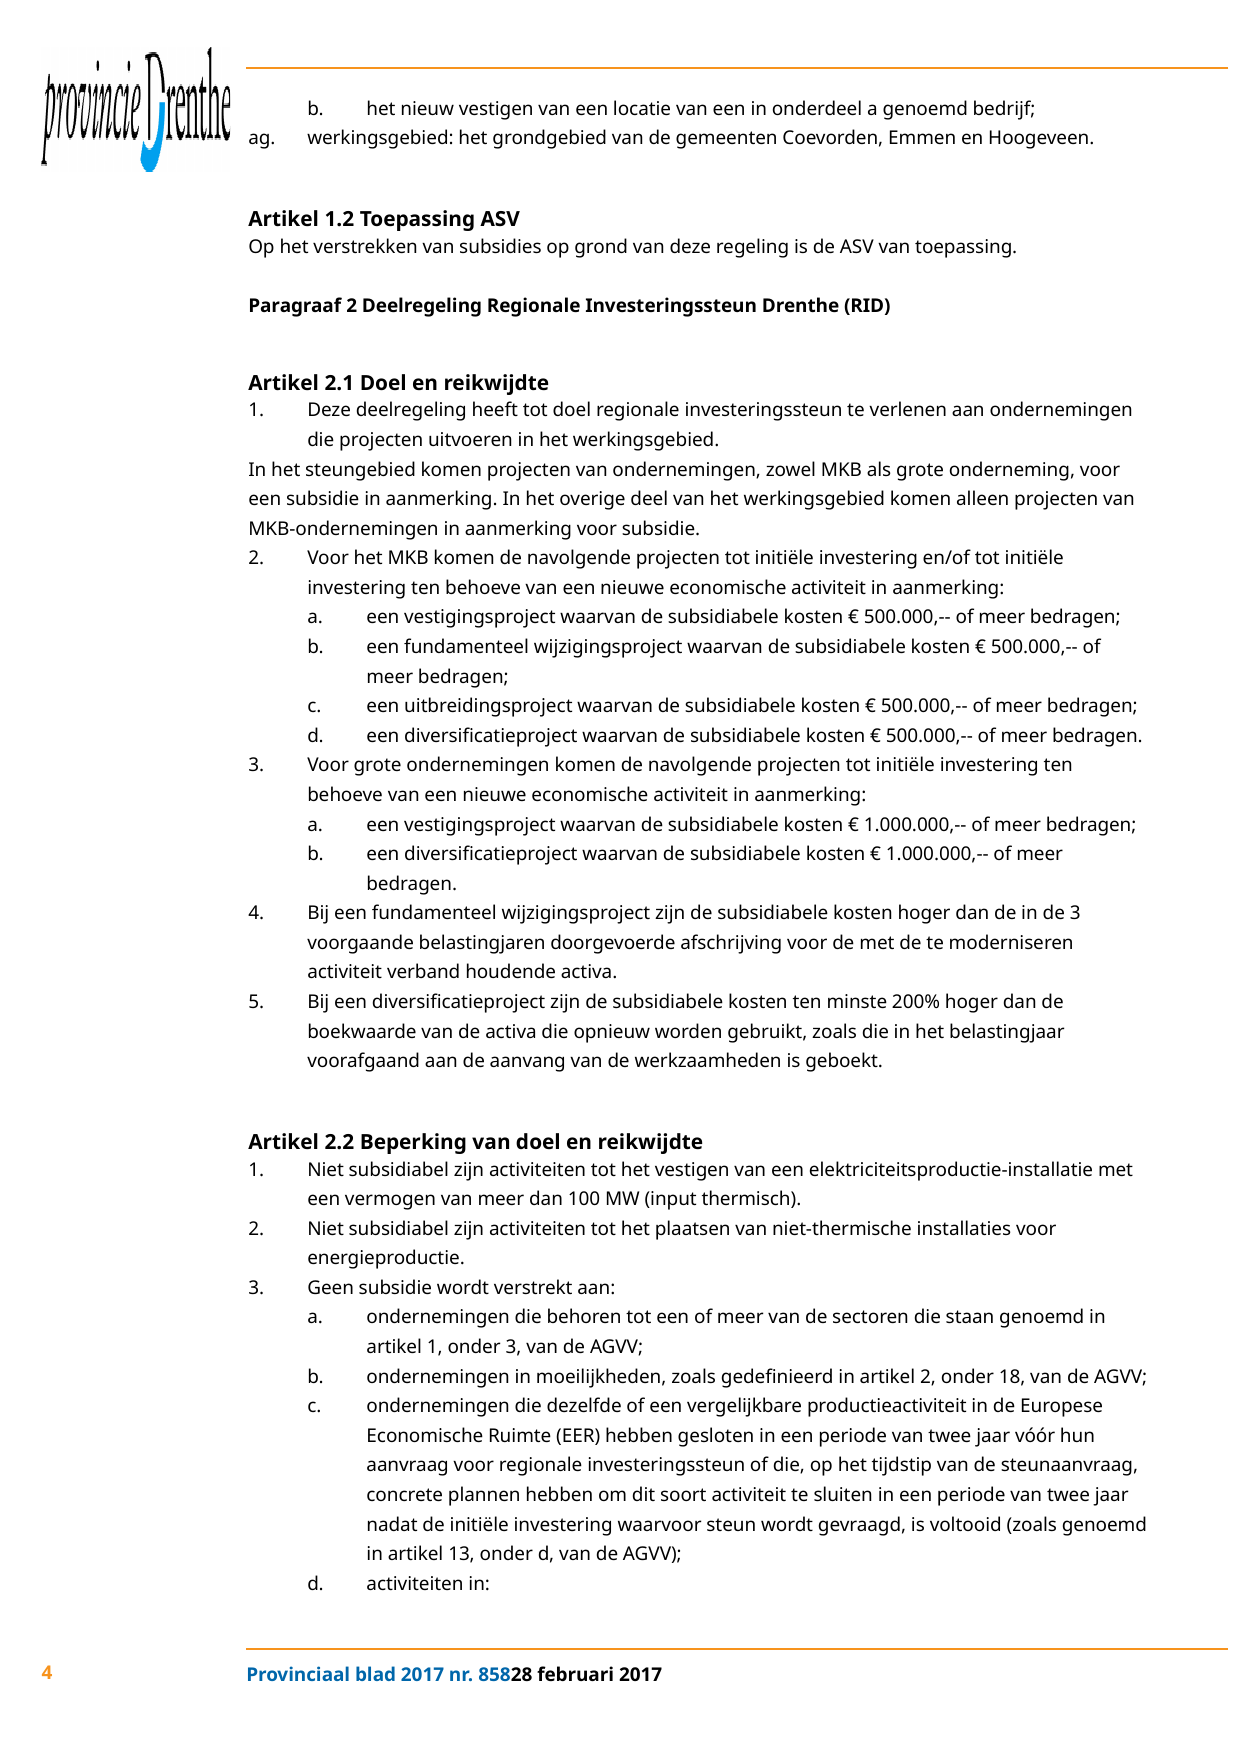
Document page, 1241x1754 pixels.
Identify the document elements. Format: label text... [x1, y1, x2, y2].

picture [41, 47, 231, 172]
text Paragraaf 2 Deelregeling Regionale Investeringssteun Drenthe (RID) [248, 292, 1152, 318]
list Voor het MKB komen de navolgende projecten tot initiële investering en/of tot initiële investering ten behoeve van een nieuwe economische activiteit in aanmerking: [248, 544, 1152, 600]
list Deze deelregeling heeft tot doel regionale investeringssteun te verlenen aan ondernemingen die projecten uitvoeren in het werkingsgebied. [248, 397, 1152, 452]
list een diversificatieproject waarvan de subsidiabele kosten € 500.000,-- of meer bedragen. [307, 722, 1152, 748]
list ondernemingen die dezelfde of een vergelijkbare productieactiviteit in de Europese Economische Ruimte (EER) hebben gesloten in een periode van twee jaar vóór hun aanvraag voor regionale investeringssteun of die, op het tijdstip van de steunaanvraag, concrete plannen hebben om dit soort activiteit te sluiten in een periode van twee jaar nadat de initiële investering waarvoor steun wordt gevraagd, is voltooid (zoals genoemd in artikel 13, onder d, van de AGVV); [307, 1392, 1152, 1566]
text In het steungebied komen projecten van ondernemingen, zowel MKB als grote onderneming, voor een subsidie in aanmerking. In het overige deel van het werkingsgebied komen alleen projecten van MKB-ondernemingen in aanmerking voor subsidie. [248, 456, 1152, 541]
text Artikel 1.2 Toepassing ASV [248, 204, 1152, 233]
text Op het verstrekken van subsidies op grond van deze regeling is de ASV van toepassing. [248, 233, 1152, 258]
list een vestigingsproject waarvan de subsidiabele kosten € 1.000.000,-- of meer bedragen; [307, 811, 1152, 836]
list Bij een fundamenteel wijzigingsproject zijn de subsidiabele kosten hoger dan de in de 3 voorgaande belastingjaren doorgevoerde afschrijving voor de met de te moderniseren activiteit verband houdende activa. [248, 899, 1152, 984]
list een uitbreidingsproject waarvan de subsidiabele kosten € 500.000,-- of meer bedragen; [307, 692, 1152, 718]
list een vestigingsproject waarvan de subsidiabele kosten € 500.000,-- of meer bedragen; [307, 604, 1152, 629]
text Artikel 2.1 Doel en reikwijdte [248, 368, 1152, 397]
text Artikel 2.2 Beperking van doel en reikwijdte [248, 1127, 1152, 1156]
list een diversificatieproject waarvan de subsidiabele kosten € 1.000.000,-- of meer bedragen. [307, 840, 1152, 896]
list Geen subsidie wordt verstrekt aan: [248, 1274, 1152, 1300]
list Bij een diversificatieproject zijn de subsidiabele kosten ten minste 200% hoger dan de boekwaarde van de activa die opnieuw worden gebruikt, zoals die in het belastingjaar voorafgaand aan de aanvang van de werkzaamheden is geboekt. [248, 988, 1152, 1073]
list ondernemingen die behoren tot een of meer van de sectoren die staan genoemd in artikel 1, onder 3, van de AGVV; [307, 1304, 1152, 1359]
list Niet subsidiabel zijn activiteiten tot het plaatsen van niet-thermische installaties voor energieproductie. [248, 1215, 1152, 1270]
list een fundamenteel wijzigingsproject waarvan de subsidiabele kosten € 500.000,-- of meer bedragen; [307, 633, 1152, 688]
list het nieuw vestigen van een locatie van een in onderdeel a genoemd bedrijf; [307, 95, 1152, 121]
list Voor grote ondernemingen komen de navolgende projecten tot initiële investering ten behoeve van een nieuwe economische activiteit in aanmerking: [248, 752, 1152, 807]
list ondernemingen in moeilijkheden, zoals gedefinieerd in artikel 2, onder 18, van de AGVV; [307, 1363, 1152, 1389]
list activiteiten in: [307, 1570, 1152, 1596]
list werkingsgebied: het grondgebied van de gemeenten Coevorden, Emmen en Hoogeveen. [248, 124, 1152, 150]
list Niet subsidiabel zijn activiteiten tot het vestigen van een elektriciteitsproductie-installatie met een vermogen van meer dan 100 MW (input thermisch). [248, 1156, 1152, 1211]
